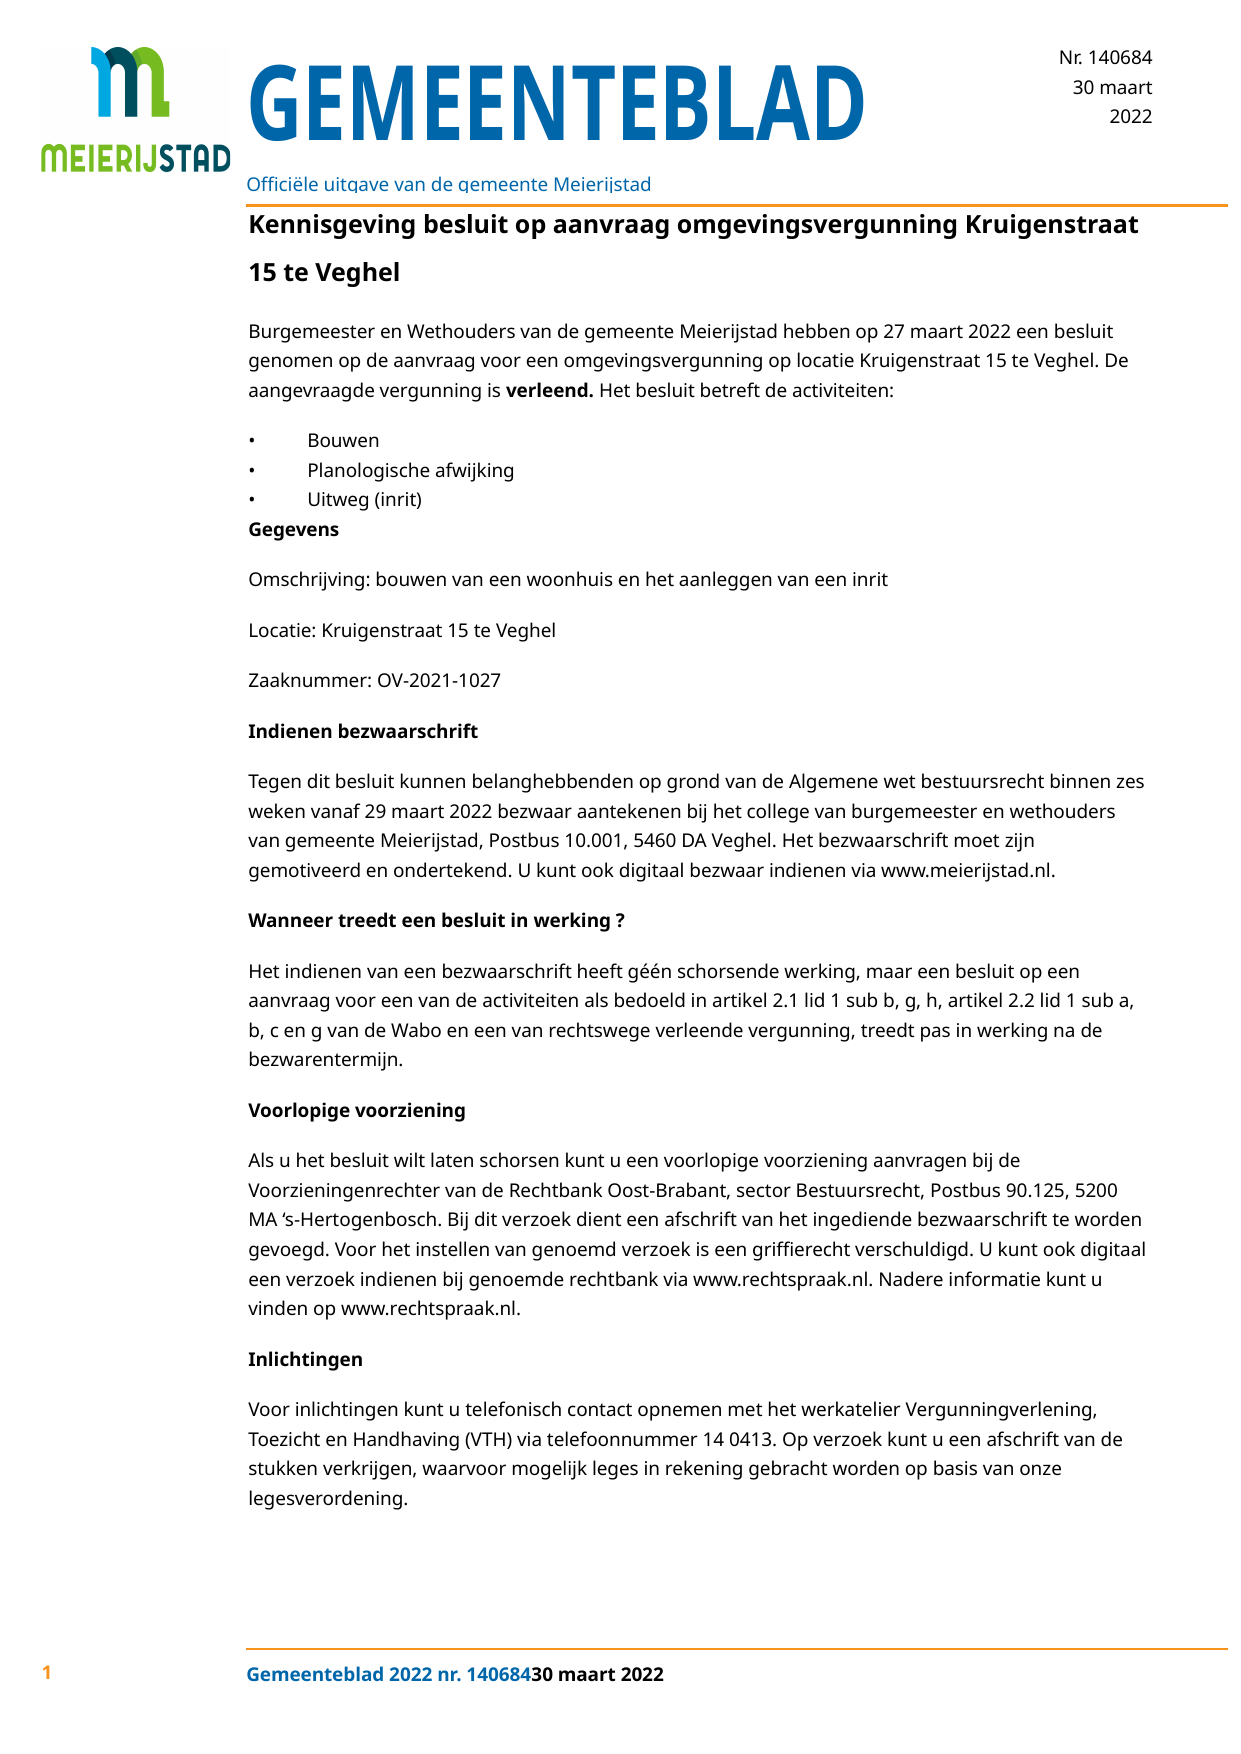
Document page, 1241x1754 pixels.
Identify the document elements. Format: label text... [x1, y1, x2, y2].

text Omschrijving: bouwen van een woonhuis en het aanleggen van een inrit [248, 567, 1152, 592]
text Tegen dit besluit kunnen belanghebbenden op grond van de Algemene wet bestuursrecht binnen zes weken vanaf 29 maart 2022 bezwaar aantekenen bij het college van burgemeester en wethouders van gemeente Meierijstad, Postbus 10.001, 5460 DA Veghel. Het bezwaarschrift moet zijn gemotiveerd en ondertekend. U kunt ook digitaal bezwaar indienen via www.meierijstad.nl. [248, 768, 1152, 883]
text Zaaknummer: OV-2021-1027 [248, 667, 1152, 693]
list Uitweg (inrit) [248, 487, 1152, 512]
text Indienen bezwaarschrift [248, 718, 1152, 744]
list Planologische afwijking [248, 457, 1152, 483]
text Locatie: Kruigenstraat 15 te Veghel [248, 617, 1152, 643]
text Wanneer treedt een besluit in werking ? [248, 907, 1152, 933]
text Het indienen van een bezwaarschrift heeft géén schorsende werking, maar een besluit op een aanvraag voor een van de activiteiten als bedoeld in artikel 2.1 lid 1 sub b, g, h, artikel 2.2 lid 1 sub a, b, c en g van de Wabo en een van rechtswege verleende vergunning, treedt pas in werking na de bezwarentermijn. [248, 958, 1152, 1072]
text Als u het besluit wilt laten schorsen kunt u een voorlopige voorziening aanvragen bij de Voorzieningenrechter van de Rechtbank Oost-Brabant, sector Bestuursrecht, Postbus 90.125, 5200 MA ‘s-Hertogenbosch. Bij dit verzoek dient een afschrift van het ingediende bezwaarschrift te worden gevoegd. Voor het instellen van genoemd verzoek is een griffierecht verschuldigd. U kunt ook digitaal een verzoek indienen bij genoemde rechtbank via www.rechtspraak.nl. Nadere informatie kunt u vinden op www.rechtspraak.nl. [248, 1147, 1152, 1321]
text Burgemeester en Wethouders van de gemeente Meierijstad hebben op 27 maart 2022 een besluit genomen op de aanvraag voor een omgevingsvergunning op locatie Kruigenstraat 15 te Veghel. De aangevraagde vergunning is verleend. Het besluit betreft de activiteiten: [248, 318, 1152, 403]
text Inlichtingen [248, 1346, 1152, 1372]
text Gegevens [248, 516, 1152, 542]
text Kennisgeving besluit op aanvraag omgevingsvergunning Kruigenstraat 15 te Veghel [248, 207, 1152, 288]
picture [41, 47, 231, 172]
text Voorlopige voorziening [248, 1097, 1152, 1123]
list Bouwen [248, 427, 1152, 453]
text Voor inlichtingen kunt u telefonisch contact opnemen met het werkatelier Vergunningverlening, Toezicht en Handhaving (VTH) via telefoonnummer 14 0413. Op verzoek kunt u een afschrift van de stukken verkrijgen, waarvoor mogelijk leges in rekening gebracht worden op basis van onze legesverordening. [248, 1396, 1152, 1511]
